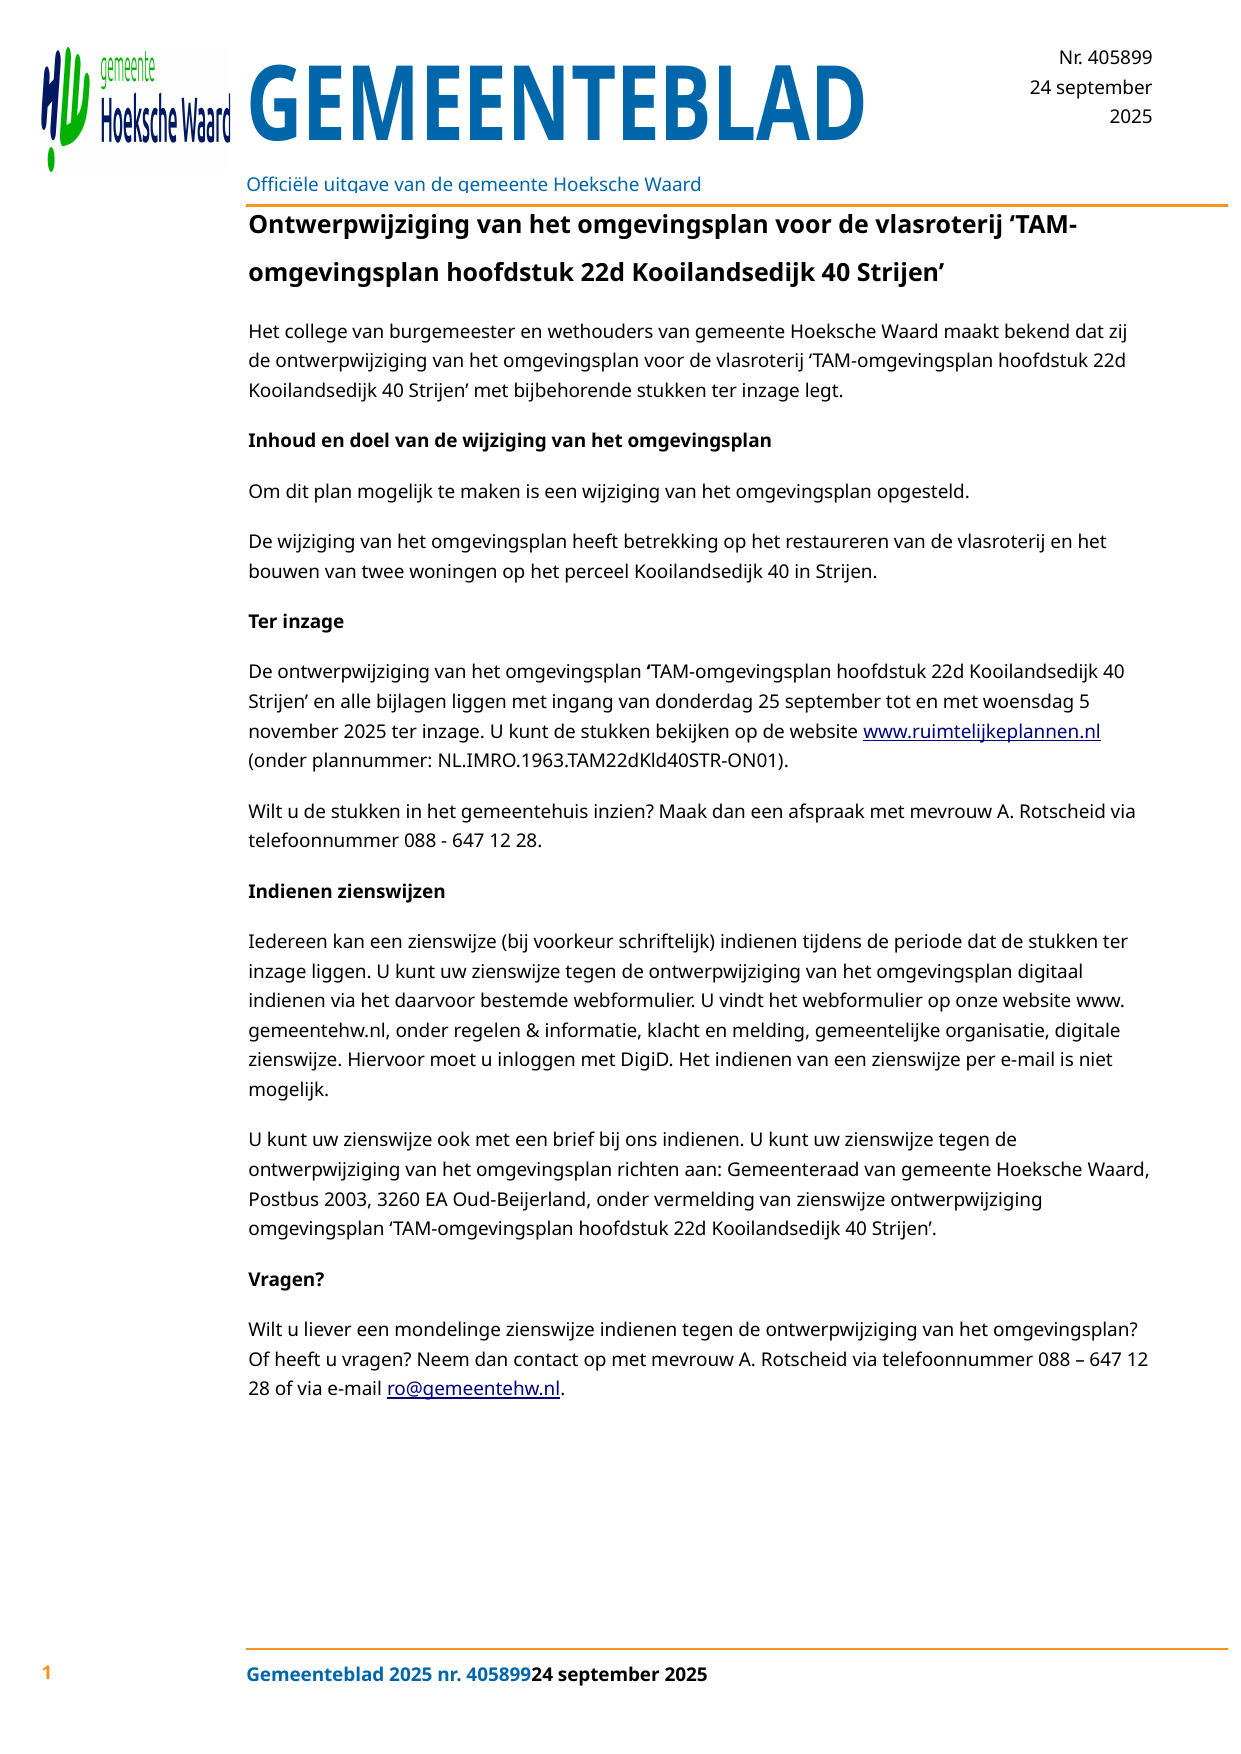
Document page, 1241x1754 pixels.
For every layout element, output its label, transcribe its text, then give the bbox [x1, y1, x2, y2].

text U kunt uw zienswijze ook met een brief bij ons indienen. U kunt uw zienswijze tegen de ontwerpwijziging van het omgevingsplan richten aan: Gemeenteraad van gemeente Hoeksche Waard, Postbus 2003, 3260 EA Oud-Beijerland, onder vermelding van zienswijze ontwerpwijziging omgevingsplan ‘TAM-omgevingsplan hoofdstuk 22d Kooilandsedijk 40 Strijen’. [248, 1127, 1152, 1241]
text Inhoud en doel van de wijziging van het omgevingsplan [248, 427, 1152, 453]
text Wilt u liever een mondelinge zienswijze indienen tegen de ontwerpwijziging van het omgevingsplan? Of heeft u vragen? Neem dan contact op met mevrouw A. Rotscheid via telefoonnummer 088 – 647 12 28 of via e-mail ro@gemeentehw.nl. [248, 1316, 1152, 1401]
text Wilt u de stukken in het gemeentehuis inzien? Maak dan een afspraak met mevrouw A. Rotscheid via telefoonnummer 088 - 647 12 28. [248, 798, 1152, 853]
text De ontwerpwijziging van het omgevingsplan ‘TAM-omgevingsplan hoofdstuk 22d Kooilandsedijk 40 Strijen’ en alle bijlagen liggen met ingang van donderdag 25 september tot en met woensdag 5 november 2025 ter inzage. U kunt de stukken bekijken op de website www.ruimtelijkeplannen.nl (onder plannummer: NL.IMRO.1963.TAM22dKld40STR-ON01). [248, 659, 1152, 773]
text Ontwerpwijziging van het omgevingsplan voor de vlasroterij ‘TAM-omgevingsplan hoofdstuk 22d Kooilandsedijk 40 Strijen’ [248, 207, 1152, 288]
text Iedereen kan een zienswijze (bij voorkeur schriftelijk) indienen tijdens de periode dat de stukken ter inzage liggen. U kunt uw zienswijze tegen de ontwerpwijziging van het omgevingsplan digitaal indienen via het daarvoor bestemde webformulier. U vindt het webformulier op onze website www. gemeentehw.nl, onder regelen & informatie, klacht en melding, gemeentelijke organisatie, digitale zienswijze. Hiervoor moet u inloggen met DigiD. Het indienen van een zienswijze per e-mail is niet mogelijk. [248, 928, 1152, 1102]
text Vragen? [248, 1266, 1152, 1292]
text Ter inzage [248, 608, 1152, 634]
text Om dit plan mogelijk te maken is een wijziging van het omgevingsplan opgesteld. [248, 478, 1152, 504]
text De wijziging van het omgevingsplan heeft betrekking op het restaureren van de vlasroterij en het bouwen van twee woningen op het perceel Kooilandsedijk 40 in Strijen. [248, 528, 1152, 584]
text Indienen zienswijzen [248, 878, 1152, 904]
text Het college van burgemeester en wethouders van gemeente Hoeksche Waard maakt bekend dat zij de ontwerpwijziging van het omgevingsplan voor de vlasroterij ‘TAM-omgevingsplan hoofdstuk 22d Kooilandsedijk 40 Strijen’ met bijbehorende stukken ter inzage legt. [248, 318, 1152, 403]
picture [41, 47, 231, 172]
